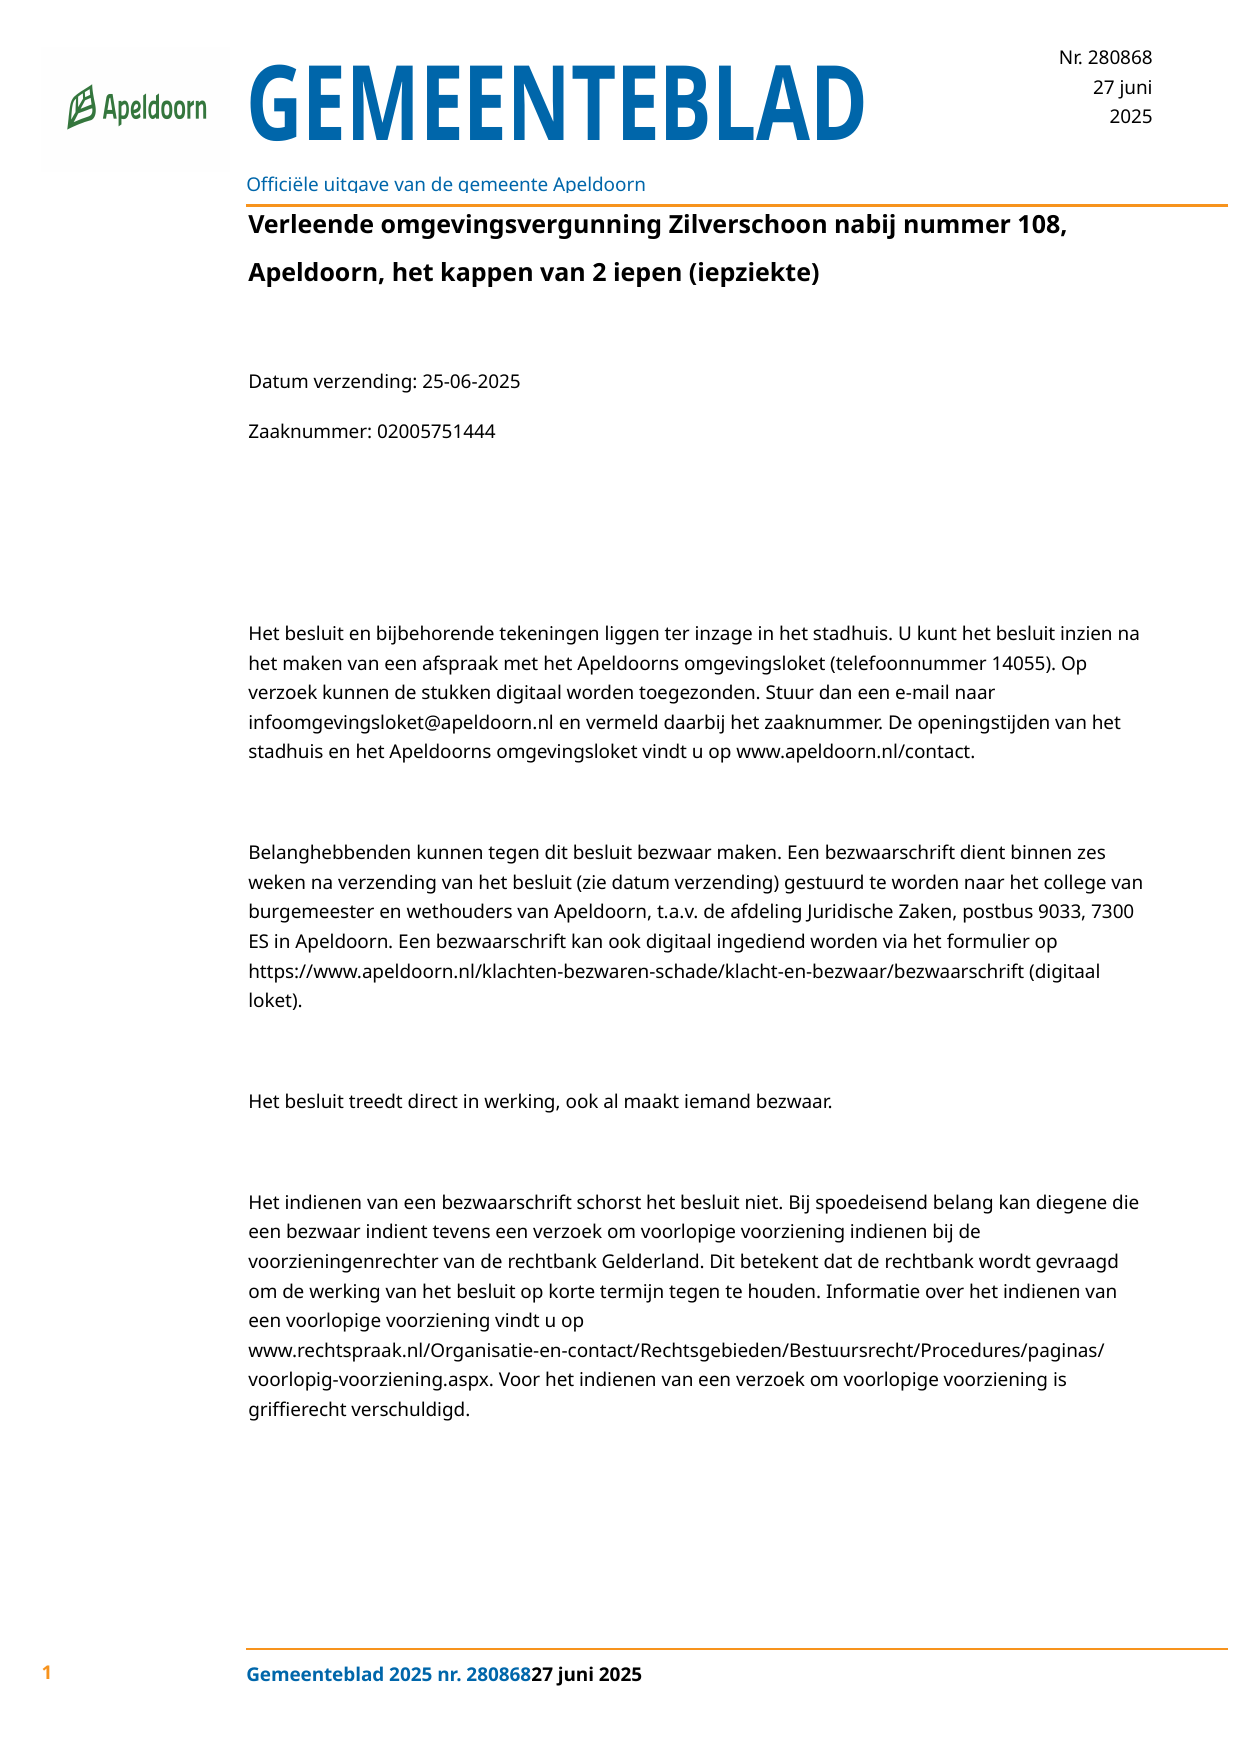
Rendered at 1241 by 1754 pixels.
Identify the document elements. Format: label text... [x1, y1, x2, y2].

text Belanghebbenden kunnen tegen dit besluit bezwaar maken. Een bezwaarschrift dient binnen zes weken na verzending van het besluit (zie datum verzending) gestuurd te worden naar het college van burgemeester en wethouders van Apeldoorn, t.a.v. de afdeling Juridische Zaken, postbus 9033, 7300 ES in Apeldoorn. Een bezwaarschrift kan ook digitaal ingediend worden via het formulier op https://www.apeldoorn.nl/klachten-bezwaren-schade/klacht-en-bezwaar/bezwaarschrift (digitaal loket). [248, 839, 1152, 1013]
text Het besluit en bijbehorende tekeningen liggen ter inzage in het stadhuis. U kunt het besluit inzien na het maken van een afspraak met het Apeldoorns omgevingsloket (telefoonnummer 14055). Op verzoek kunnen de stukken digitaal worden toegezonden. Stuur dan een e-mail naar infoomgevingsloket@apeldoorn.nl en vermeld daarbij het zaaknummer. De openingstijden van het stadhuis en het Apeldoorns omgevingsloket vindt u op www.apeldoorn.nl/contact. [248, 620, 1152, 764]
text Datum verzending: 25-06-2025 [248, 368, 1152, 394]
text Het indienen van een bezwaarschrift schorst het besluit niet. Bij spoedeisend belang kan diegene die een bezwaar indient tevens een verzoek om voorlopige voorziening indienen bij de voorzieningenrechter van de rechtbank Gelderland. Dit betekent dat de rechtbank wordt gevraagd om de werking van het besluit op korte termijn tegen te houden. Informatie over het indienen van een voorlopige voorziening vindt u op www.rechtspraak.nl/Organisatie-en-contact/Rechtsgebieden/Bestuursrecht/Procedures/paginas/voorlopig-voorziening.aspx. Voor het indienen van een verzoek om voorlopige voorziening is griffierecht verschuldigd. [248, 1189, 1152, 1422]
text Zaaknummer: 02005751444 [248, 419, 1152, 444]
picture [41, 47, 231, 172]
text Verleende omgevingsvergunning Zilverschoon nabij nummer 108, Apeldoorn, het kappen van 2 iepen (iepziekte) [248, 207, 1152, 288]
text Het besluit treedt direct in werking, ook al maakt iemand bezwaar. [248, 1088, 1152, 1114]
